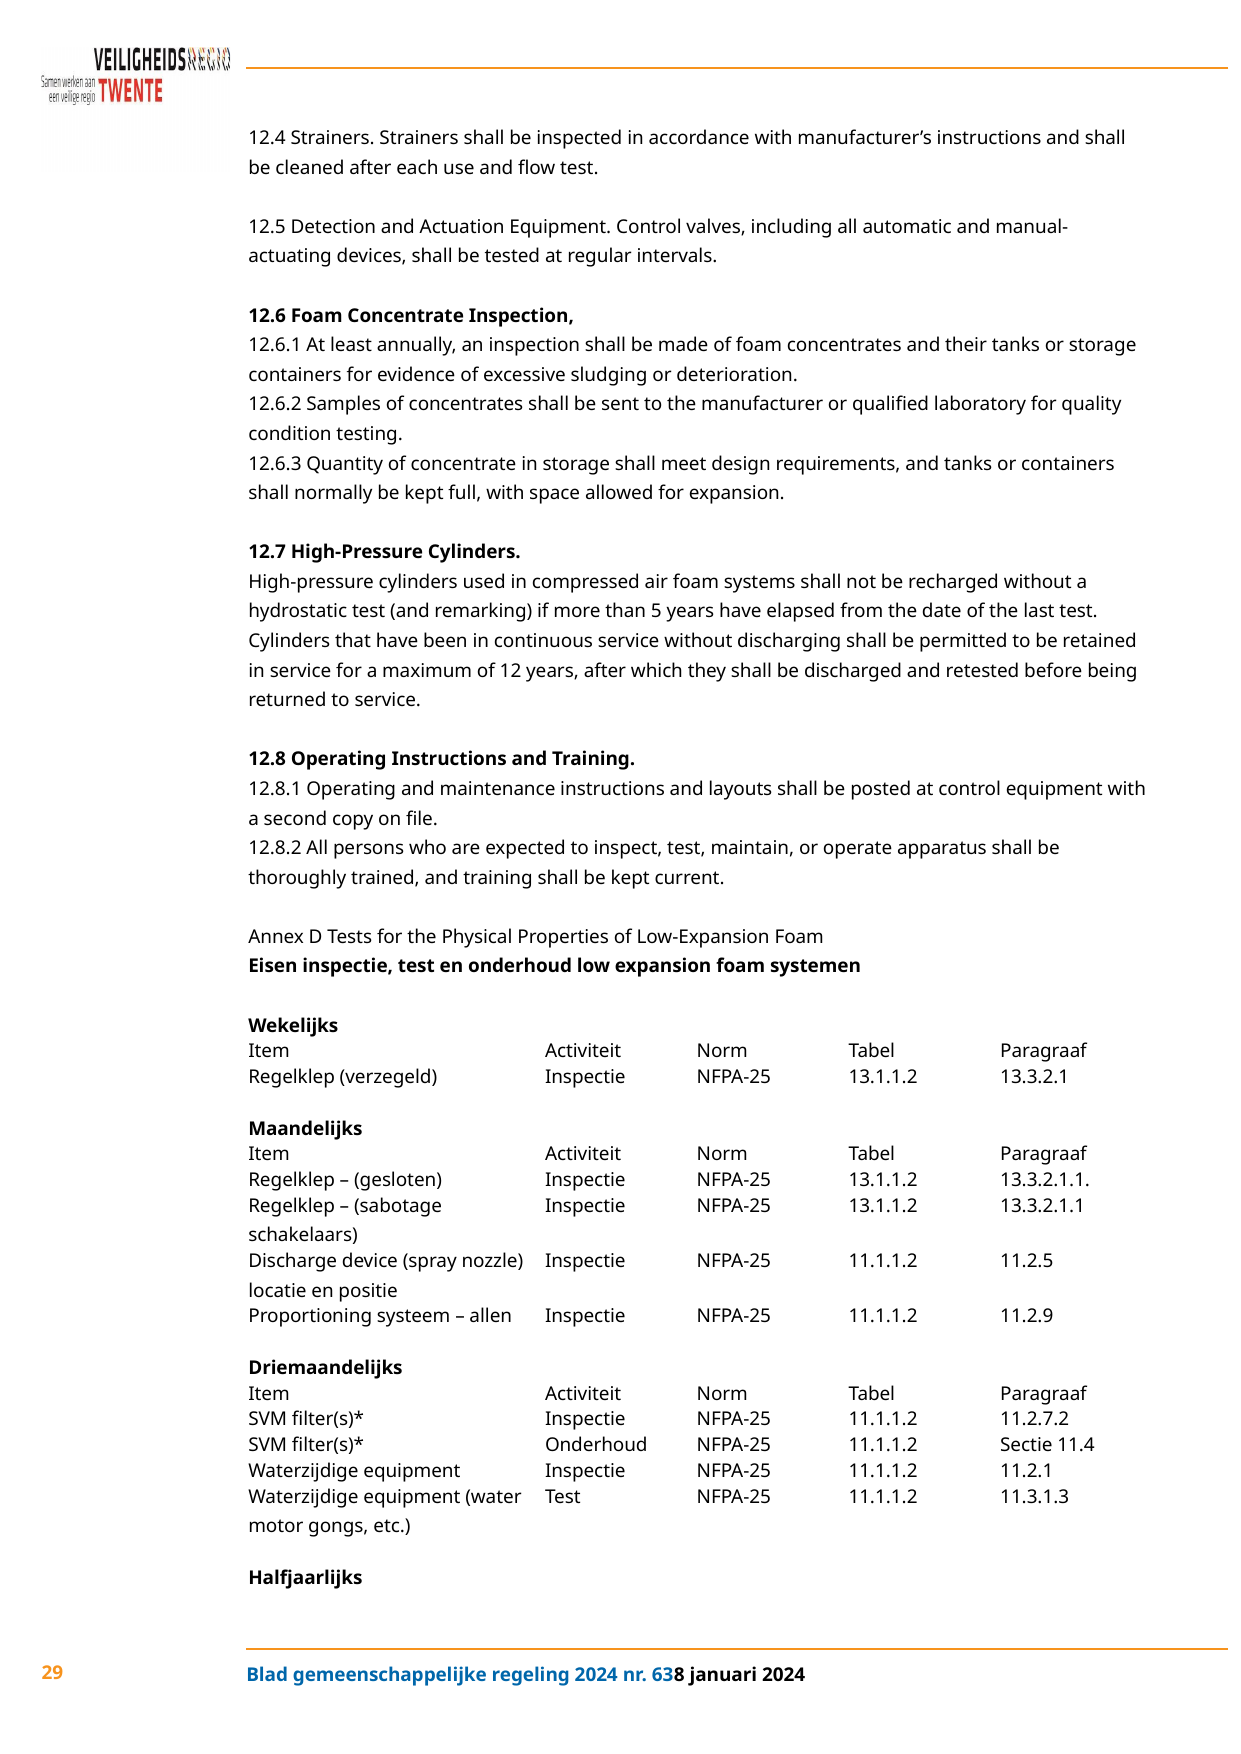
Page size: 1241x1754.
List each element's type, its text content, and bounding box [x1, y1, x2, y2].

table_cell 11.3.1.3 [1000, 1483, 1152, 1538]
table_cell Inspectie [545, 1192, 696, 1247]
table_cell Item [248, 1141, 545, 1166]
picture [41, 47, 231, 172]
table_cell Paragraaf [1000, 1380, 1152, 1406]
table_cell [248, 1538, 1152, 1564]
text 12.6.3 Quantity of concentrate in storage shall meet design requirements, and tanks or containers shall normally be kept full, with space allowed for expansion. [248, 450, 1152, 505]
table_cell Driemaandelijks [248, 1354, 1152, 1380]
table_cell NFPA-25 [696, 1166, 848, 1192]
table_cell 11.1.1.2 [848, 1483, 1000, 1538]
table_cell 11.1.1.2 [848, 1248, 1000, 1303]
table_cell Proportioning systeem – allen [248, 1303, 545, 1328]
table_cell Regelklep – (sabotage schakelaars) [248, 1192, 545, 1247]
table_cell 11.2.7.2 [1000, 1406, 1152, 1431]
table_cell 13.1.1.2 [848, 1166, 1000, 1192]
text 12.8.2 All persons who are expected to inspect, test, maintain, or operate apparatus shall be thoroughly trained, and training shall be kept current. [248, 834, 1152, 890]
table_cell 13.3.2.1.1 [1000, 1192, 1152, 1247]
text Annex D Tests for the Physical Properties of Low-Expansion Foam [248, 923, 1152, 949]
table_cell NFPA-25 [696, 1431, 848, 1457]
text 12.7 High-Pressure Cylinders. [248, 538, 1152, 564]
table_cell Item [248, 1380, 545, 1406]
table_cell 11.2.1 [1000, 1457, 1152, 1483]
table_cell Halfjaarlijks [248, 1564, 1152, 1589]
table_cell 11.2.5 [1000, 1248, 1152, 1303]
table_cell Tabel [848, 1141, 1000, 1166]
text 12.6.2 Samples of concentrates shall be sent to the manufacturer or qualified laboratory for quality condition testing. [248, 391, 1152, 446]
table_cell SVM filter(s)* [248, 1406, 545, 1431]
table_cell NFPA-25 [696, 1248, 848, 1303]
table_cell Onderhoud [545, 1431, 696, 1457]
table_cell Waterzijdige equipment (water motor gongs, etc.) [248, 1483, 545, 1538]
table_cell Norm [696, 1141, 848, 1166]
table_cell 11.2.9 [1000, 1303, 1152, 1328]
table_cell Regelklep – (gesloten) [248, 1166, 545, 1192]
table_cell Paragraaf [1000, 1141, 1152, 1166]
text 12.8 Operating Instructions and Training. [248, 746, 1152, 771]
table_cell Inspectie [545, 1457, 696, 1483]
table_cell 11.1.1.2 [848, 1406, 1000, 1431]
table_cell NFPA-25 [696, 1064, 848, 1089]
table_cell Inspectie [545, 1303, 696, 1328]
table_cell NFPA-25 [696, 1483, 848, 1538]
table_cell Norm [696, 1380, 848, 1406]
table_cell Inspectie [545, 1406, 696, 1431]
text 12.6.1 At least annually, an inspection shall be made of foam concentrates and their tanks or storage containers for evidence of excessive sludging or deterioration. [248, 331, 1152, 387]
table_cell Item [248, 1038, 545, 1063]
table_cell [248, 1329, 1152, 1354]
table_cell NFPA-25 [696, 1457, 848, 1483]
table_cell Activiteit [545, 1380, 696, 1406]
text 12.4 Strainers. Strainers shall be inspected in accordance with manufacturer’s instructions and shall be cleaned after each use and flow test. [248, 124, 1152, 180]
table_cell NFPA-25 [696, 1303, 848, 1328]
table_cell Paragraaf [1000, 1038, 1152, 1063]
table_cell 13.3.2.1 [1000, 1064, 1152, 1089]
table_cell 11.1.1.2 [848, 1303, 1000, 1328]
table_cell Activiteit [545, 1141, 696, 1166]
text 12.6 Foam Concentrate Inspection, [248, 302, 1152, 328]
table_cell Activiteit [545, 1038, 696, 1063]
table_cell Inspectie [545, 1064, 696, 1089]
table_cell Discharge device (spray nozzle) locatie en positie [248, 1248, 545, 1303]
text 12.8.1 Operating and maintenance instructions and layouts shall be posted at control equipment with a second copy on file. [248, 775, 1152, 831]
table_cell Norm [696, 1038, 848, 1063]
table_cell SVM filter(s)* [248, 1431, 545, 1457]
table_cell 11.1.1.2 [848, 1457, 1000, 1483]
table_cell Test [545, 1483, 696, 1538]
table_cell Inspectie [545, 1248, 696, 1303]
table_cell Inspectie [545, 1166, 696, 1192]
table_cell Maandelijks [248, 1115, 1152, 1141]
text 12.5 Detection and Actuation Equipment. Control valves, including all automatic and manual-actuating devices, shall be tested at regular intervals. [248, 213, 1152, 268]
table_cell [248, 1089, 1152, 1115]
table_cell 13.1.1.2 [848, 1064, 1000, 1089]
table_cell Sectie 11.4 [1000, 1431, 1152, 1457]
text High-pressure cylinders used in compressed air foam systems shall not be recharged without a hydrostatic test (and remarking) if more than 5 years have elapsed from the date of the last test. Cylinders that have been in continuous service without discharging shall be permitted to be retained in service for a maximum of 12 years, after which they shall be discharged and retested before being returned to service. [248, 568, 1152, 712]
table_cell Tabel [848, 1038, 1000, 1063]
table_cell Regelklep (verzegeld) [248, 1064, 545, 1089]
table_cell 11.1.1.2 [848, 1431, 1000, 1457]
table_cell 13.3.2.1.1. [1000, 1166, 1152, 1192]
table_cell NFPA-25 [696, 1192, 848, 1247]
text Eisen inspectie, test en onderhoud low expansion foam systemen [248, 953, 1152, 978]
table_cell Tabel [848, 1380, 1000, 1406]
table_cell Waterzijdige equipment [248, 1457, 545, 1483]
table_cell 13.1.1.2 [848, 1192, 1000, 1247]
table_header Wekelijks [248, 1012, 1152, 1038]
table_cell NFPA-25 [696, 1406, 848, 1431]
